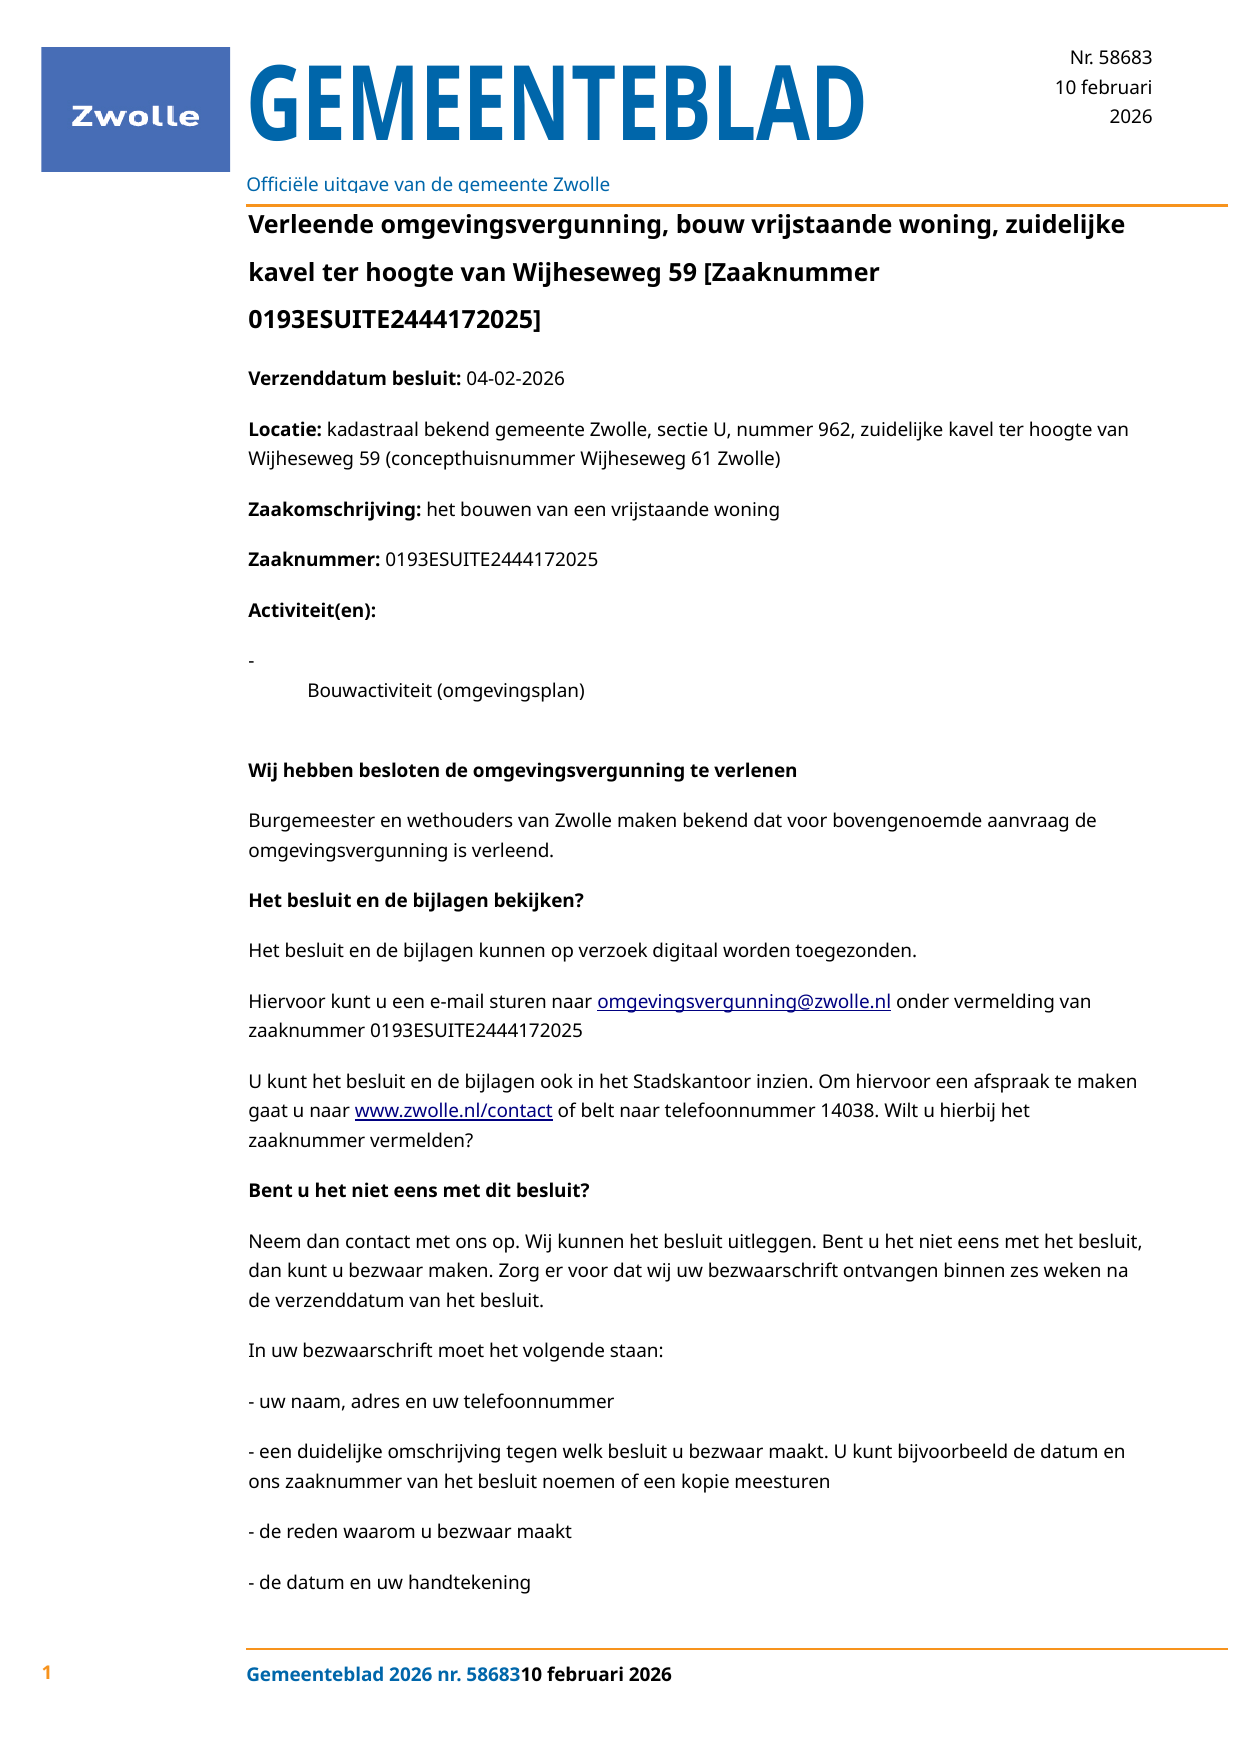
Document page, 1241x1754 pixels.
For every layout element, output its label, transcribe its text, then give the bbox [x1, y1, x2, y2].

text Bent u het niet eens met dit besluit? [248, 1178, 1152, 1203]
text Het besluit en de bijlagen bekijken? [248, 887, 1152, 913]
text - uw naam, adres en uw telefoonnummer [248, 1388, 1152, 1414]
text Het besluit en de bijlagen kunnen op verzoek digitaal worden toegezonden. [248, 938, 1152, 963]
text Zaakomschrijving: het bouwen van een vrijstaande woning [248, 496, 1152, 522]
text - de reden waarom u bezwaar maakt [248, 1518, 1152, 1544]
text Verzenddatum besluit: 04-02-2026 [248, 366, 1152, 391]
text Activiteit(en): [248, 597, 1152, 622]
text Hiervoor kunt u een e-mail sturen naar omgevingsvergunning@zwolle.nl onder vermelding van zaaknummer 0193ESUITE2444172025 [248, 988, 1152, 1043]
picture [41, 47, 231, 172]
text U kunt het besluit en de bijlagen ook in het Stadskantoor inzien. Om hiervoor een afspraak te maken gaat u naar www.zwolle.nl/contact of belt naar telefoonnummer 14038. Wilt u hierbij het zaaknummer vermelden? [248, 1068, 1152, 1153]
text Wij hebben besloten de omgevingsvergunning te verlenen [248, 757, 1152, 782]
text Burgemeester en wethouders van Zwolle maken bekend dat voor bovengenoemde aanvraag de omgevingsvergunning is verleend. [248, 807, 1152, 862]
text Locatie: kadastraal bekend gemeente Zwolle, sectie U, nummer 962, zuidelijke kavel ter hoogte van Wijheseweg 59 (concepthuisnummer Wijheseweg 61 Zwolle) [248, 416, 1152, 471]
list Bouwactiviteit (omgevingsplan) [248, 677, 1152, 702]
text - de datum en uw handtekening [248, 1569, 1152, 1594]
text - een duidelijke omschrijving tegen welk besluit u bezwaar maakt. U kunt bijvoorbeeld de datum en ons zaaknummer van het besluit noemen of een kopie meesturen [248, 1438, 1152, 1494]
text Neem dan contact met ons op. Wij kunnen het besluit uitleggen. Bent u het niet eens met het besluit, dan kunt u bezwaar maken. Zorg er voor dat wij uw bezwaarschrift ontvangen binnen zes weken na de verzenddatum van het besluit. [248, 1228, 1152, 1313]
text Verleende omgevingsvergunning, bouw vrijstaande woning, zuidelijke kavel ter hoogte van Wijheseweg 59 [Zaaknummer 0193ESUITE2444172025] [248, 207, 1152, 336]
text Zaaknummer: 0193ESUITE2444172025 [248, 546, 1152, 572]
text In uw bezwaarschrift moet het volgende staan: [248, 1338, 1152, 1363]
